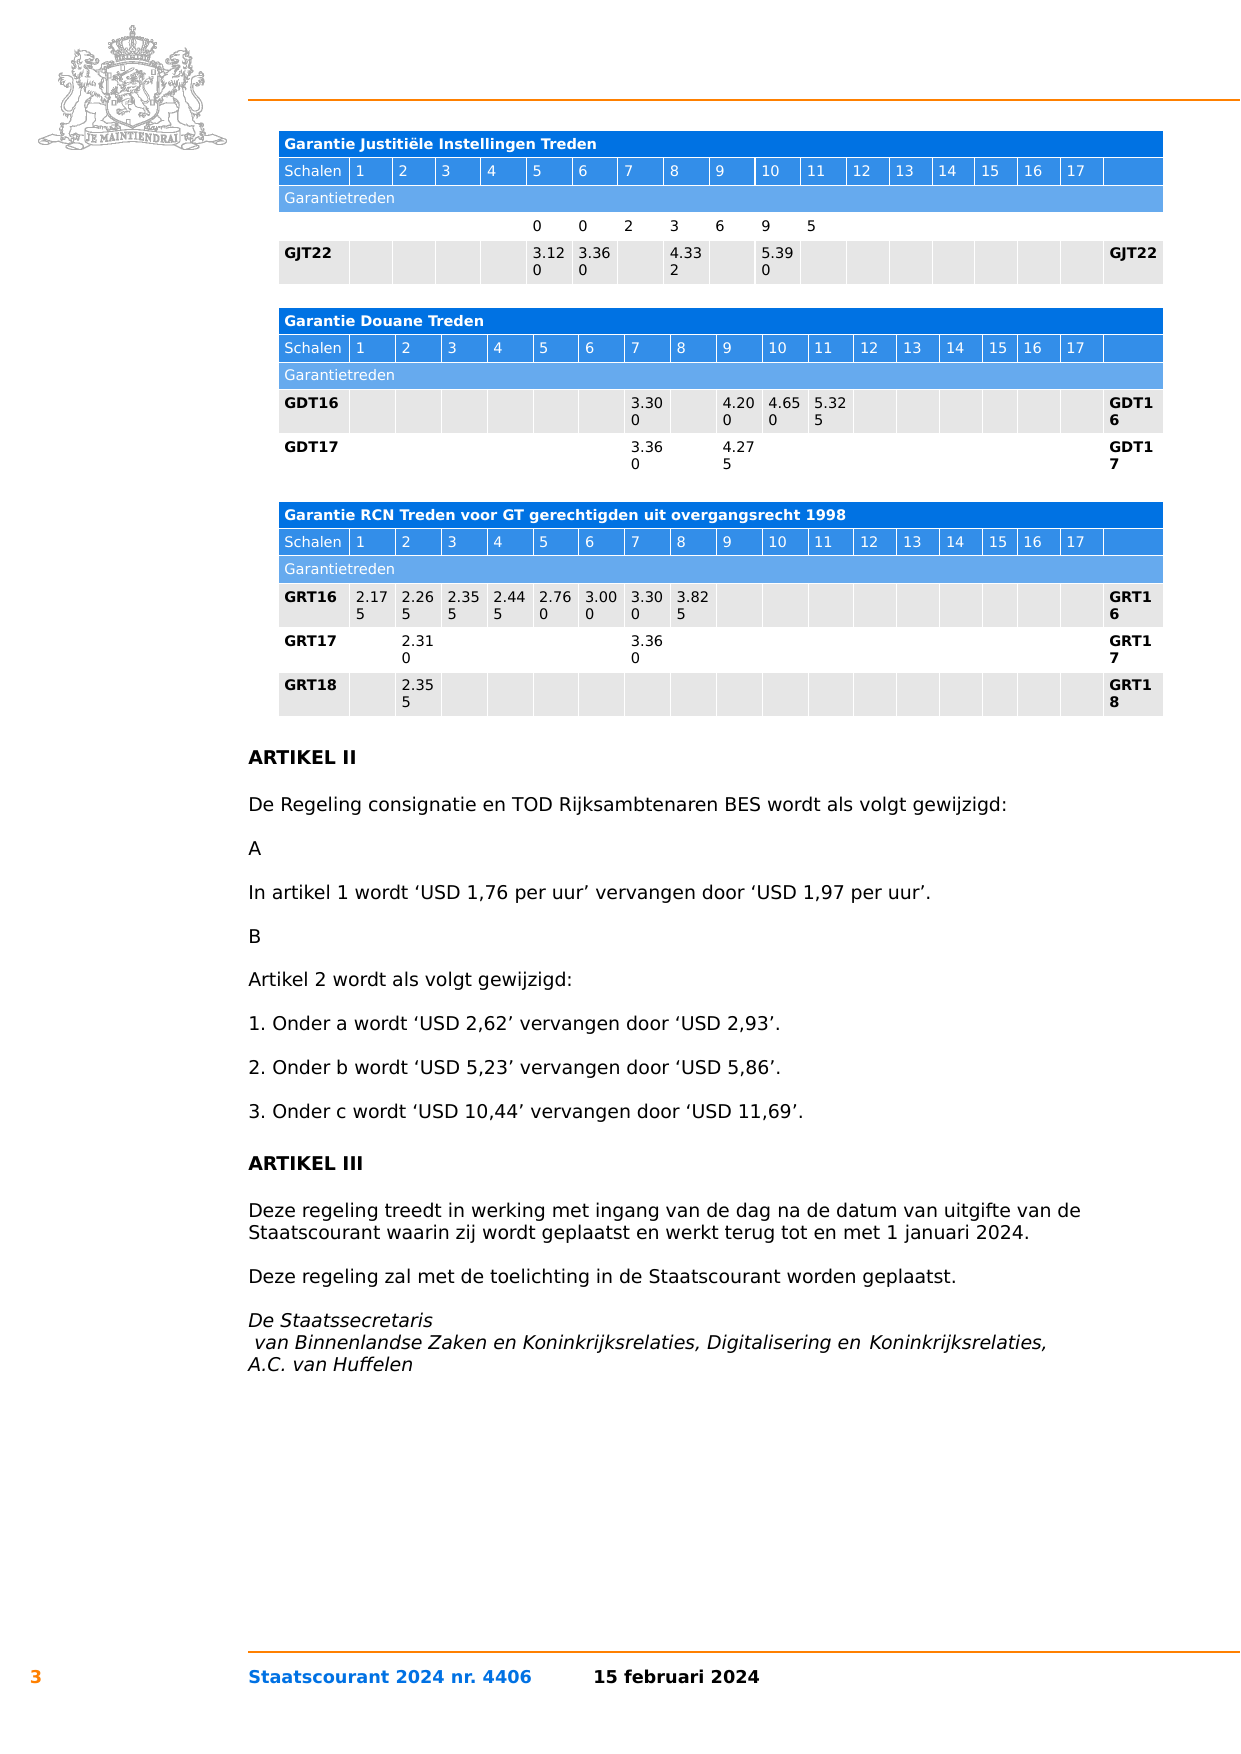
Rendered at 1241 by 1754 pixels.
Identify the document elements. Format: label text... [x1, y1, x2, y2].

table_cell [279, 213, 349, 239]
table_cell [801, 241, 846, 284]
table_cell [940, 390, 982, 433]
table_cell 2 [618, 213, 663, 239]
table_cell 14 [940, 335, 982, 362]
table_cell [890, 213, 932, 239]
table_cell 17 [1061, 158, 1103, 185]
text Deze regeling treedt in werking met ingang van de dag na de datum van uitgifte van de Staatscourant waarin zij wordt geplaatst en werkt terug tot en met 1 januari 2024. [248, 1200, 1163, 1244]
table_cell [1061, 390, 1103, 433]
table_cell 1 [350, 529, 395, 555]
table_cell Schalen [279, 529, 349, 555]
table_cell 4.200 [717, 390, 762, 433]
text Deze regeling zal met de toelichting in de Staatscourant worden geplaatst. [248, 1266, 1163, 1288]
table_cell 9 [710, 158, 754, 185]
table_cell [481, 241, 526, 284]
table_cell 2.175 [350, 584, 395, 627]
table_cell 3.360 [625, 434, 670, 478]
table_cell [488, 628, 533, 672]
table_cell 2.265 [396, 584, 441, 627]
table_cell 16 [1018, 158, 1060, 185]
subtitle ARTIKEL III [248, 1153, 1163, 1175]
text Artikel 2 wordt als volgt gewijzigd: [248, 969, 1163, 991]
table_cell [579, 434, 624, 478]
table_cell [854, 673, 896, 716]
table_cell 1 [350, 335, 395, 362]
table_cell 2.445 [488, 584, 533, 627]
text 2. Onder b wordt ‘USD 5,23’ vervangen door ‘USD 5,86’. [248, 1057, 1163, 1079]
table_cell [350, 628, 395, 672]
table_cell [897, 434, 939, 478]
table_cell 15 [983, 335, 1017, 362]
table_cell [534, 628, 578, 672]
table_cell 6 [710, 213, 754, 239]
table_cell 3.360 [573, 241, 617, 284]
table_cell 10 [756, 158, 800, 185]
table_cell 7 [618, 158, 663, 185]
table_cell 0 [527, 213, 572, 239]
table_cell [854, 390, 896, 433]
table_cell [481, 213, 526, 239]
table_cell 12 [847, 158, 889, 185]
table_cell 8 [664, 158, 709, 185]
table_cell [1061, 673, 1103, 716]
table_cell [1018, 213, 1060, 239]
table_cell [763, 673, 808, 716]
table_cell [671, 434, 716, 478]
table_cell 11 [809, 529, 853, 555]
text De Staatssecretaris van Binnenlandse Zaken en Koninkrijksrelaties, Digitalisering en Koninkrijksrelaties, A.C. van Huffelen [248, 1309, 1163, 1376]
table_cell [933, 241, 974, 284]
table_cell 17 [1061, 335, 1103, 362]
table_cell 3.825 [671, 584, 716, 627]
table_cell 2 [396, 335, 441, 362]
table_cell [897, 628, 939, 672]
table_cell [1018, 434, 1060, 478]
table_cell [442, 390, 487, 433]
table_cell 14 [940, 529, 982, 555]
table_cell [488, 390, 533, 433]
table_cell [983, 673, 1017, 716]
table_cell GDT17 [1104, 434, 1163, 478]
table_cell 11 [801, 158, 846, 185]
table_cell 4.275 [717, 434, 762, 478]
table_cell 5 [527, 158, 572, 185]
table_cell [933, 213, 974, 239]
table_cell [671, 628, 716, 672]
table_cell [579, 390, 624, 433]
table_cell [436, 213, 480, 239]
table_cell [534, 434, 578, 478]
table_cell Schalen [279, 158, 349, 185]
table_cell GRT18 [279, 673, 349, 716]
table_cell 8 [671, 335, 716, 362]
text De Regeling consignatie en TOD Rijksambtenaren BES wordt als volgt gewijzigd: [248, 794, 1163, 816]
table_cell [671, 390, 716, 433]
table_cell Schalen [279, 335, 349, 362]
table_cell 5.325 [809, 390, 853, 433]
table_cell [442, 628, 487, 672]
table_cell [1018, 241, 1060, 284]
table_cell [763, 628, 808, 672]
table_cell [975, 241, 1017, 284]
table_cell 0 [573, 213, 617, 239]
table_cell 5 [534, 335, 578, 362]
table_header Garantie Douane Treden [279, 308, 1163, 334]
table_cell [1104, 158, 1163, 185]
table_cell [854, 434, 896, 478]
table_cell 15 [983, 529, 1017, 555]
table_cell [763, 584, 808, 627]
table_cell [350, 390, 395, 433]
table_cell [897, 390, 939, 433]
table_cell [350, 213, 392, 239]
table_cell 9 [717, 335, 762, 362]
table_cell 11 [809, 335, 853, 362]
text In artikel 1 wordt ‘USD 1,76 per uur’ vervangen door ‘USD 1,97 per uur’. [248, 882, 1163, 904]
table_cell [717, 584, 762, 627]
table_cell [350, 241, 392, 284]
table_cell [671, 673, 716, 716]
table_cell 3 [664, 213, 709, 239]
table_cell [534, 390, 578, 433]
table_cell 2 [393, 158, 435, 185]
table_cell 3.300 [625, 584, 670, 627]
table_cell 2.355 [396, 673, 441, 716]
table_cell [940, 434, 982, 478]
table_cell [1061, 241, 1103, 284]
table_cell [983, 434, 1017, 478]
table_cell 10 [763, 529, 808, 555]
table_cell [809, 434, 853, 478]
table_cell 4 [481, 158, 526, 185]
table_cell GRT17 [279, 628, 349, 672]
table_cell 8 [671, 529, 716, 555]
table_cell [1018, 584, 1060, 627]
table_cell 13 [897, 529, 939, 555]
table_cell [809, 673, 853, 716]
table_cell [1061, 434, 1103, 478]
table_cell [350, 673, 395, 716]
table_cell 3.120 [527, 241, 572, 284]
picture [38, 25, 227, 150]
table_cell [1061, 213, 1103, 239]
table_cell [890, 241, 932, 284]
table_cell GJT22 [279, 241, 349, 284]
table_cell GDT17 [279, 434, 349, 478]
table_cell [1061, 584, 1103, 627]
table_cell [897, 584, 939, 627]
text B [248, 926, 1163, 947]
table_cell [488, 434, 533, 478]
table_cell 4.650 [763, 390, 808, 433]
table_cell [534, 673, 578, 716]
table_cell [940, 584, 982, 627]
table_cell [488, 673, 533, 716]
table_cell [396, 434, 441, 478]
table_cell 2.310 [396, 628, 441, 672]
table_header Garantie Justitiële Instellingen Treden [279, 131, 1163, 157]
table_cell GRT16 [1104, 584, 1163, 627]
table_cell 6 [579, 529, 624, 555]
table_cell 5 [534, 529, 578, 555]
table_cell 6 [573, 158, 617, 185]
table_cell GDT16 [279, 390, 349, 433]
table_cell [809, 628, 853, 672]
table_cell 13 [897, 335, 939, 362]
table_cell [442, 673, 487, 716]
table_cell 12 [854, 335, 896, 362]
table_cell 1 [350, 158, 392, 185]
table_cell [1104, 529, 1163, 555]
table_cell [847, 241, 889, 284]
table_cell 6 [579, 335, 624, 362]
table_cell [983, 390, 1017, 433]
table_cell [1018, 390, 1060, 433]
table_cell [763, 434, 808, 478]
table_cell Garantietreden [279, 556, 1163, 583]
table_cell [396, 390, 441, 433]
table_cell 3 [442, 529, 487, 555]
table_cell [625, 673, 670, 716]
table_cell 3 [436, 158, 480, 185]
table_cell GJT22 [1104, 241, 1163, 284]
text A [248, 838, 1163, 860]
table_cell [579, 628, 624, 672]
table_cell 16 [1018, 529, 1060, 555]
table_cell 10 [763, 335, 808, 362]
table_cell 7 [625, 335, 670, 362]
table_cell 2 [396, 529, 441, 555]
table_cell 2.355 [442, 584, 487, 627]
table_cell 4 [488, 335, 533, 362]
table_cell 17 [1061, 529, 1103, 555]
table_cell [1018, 628, 1060, 672]
table_cell [393, 213, 435, 239]
table_cell [350, 434, 395, 478]
table_cell 15 [975, 158, 1017, 185]
table_cell 3.360 [625, 628, 670, 672]
table_cell 2.760 [534, 584, 578, 627]
table_cell 16 [1018, 335, 1060, 362]
table_cell 12 [854, 529, 896, 555]
table_cell 3 [442, 335, 487, 362]
table_cell [717, 628, 762, 672]
table_cell Garantietreden [279, 363, 1163, 389]
table_cell [710, 241, 754, 284]
table_cell [983, 584, 1017, 627]
table_cell [854, 628, 896, 672]
table_header Garantie RCN Treden voor GT gerechtigden uit overgangsrecht 1998 [279, 502, 1163, 528]
table_cell [579, 673, 624, 716]
table_cell GDT16 [1104, 390, 1163, 433]
table_cell [1104, 213, 1163, 239]
table_cell Garantietreden [279, 186, 1163, 212]
table_cell [940, 673, 982, 716]
table_cell [983, 628, 1017, 672]
table_cell [1018, 673, 1060, 716]
table_cell 14 [933, 158, 974, 185]
table_cell 4 [488, 529, 533, 555]
table_cell GRT18 [1104, 673, 1163, 716]
table_cell [717, 673, 762, 716]
table_cell 4.332 [664, 241, 709, 284]
table_cell [809, 584, 853, 627]
text 1. Onder a wordt ‘USD 2,62’ vervangen door ‘USD 2,93’. [248, 1013, 1163, 1035]
table_cell [854, 584, 896, 627]
table_cell 9 [717, 529, 762, 555]
text 3. Onder c wordt ‘USD 10,44’ vervangen door ‘USD 11,69’. [248, 1101, 1163, 1123]
table_cell [847, 213, 889, 239]
table_cell [1061, 628, 1103, 672]
table_cell [618, 241, 663, 284]
table_cell [393, 241, 435, 284]
table_cell 5 [801, 213, 846, 239]
table_cell 3.000 [579, 584, 624, 627]
table_cell 7 [625, 529, 670, 555]
table_cell [436, 241, 480, 284]
table_cell [940, 628, 982, 672]
table_cell 13 [890, 158, 932, 185]
table_cell [897, 673, 939, 716]
table_cell 5.390 [756, 241, 800, 284]
table_cell GRT17 [1104, 628, 1163, 672]
subtitle ARTIKEL II [248, 747, 1163, 769]
table_cell [442, 434, 487, 478]
table_cell 3.300 [625, 390, 670, 433]
table_cell 9 [756, 213, 800, 239]
table_cell [1104, 335, 1163, 362]
table_cell [975, 213, 1017, 239]
table_cell GRT16 [279, 584, 349, 627]
